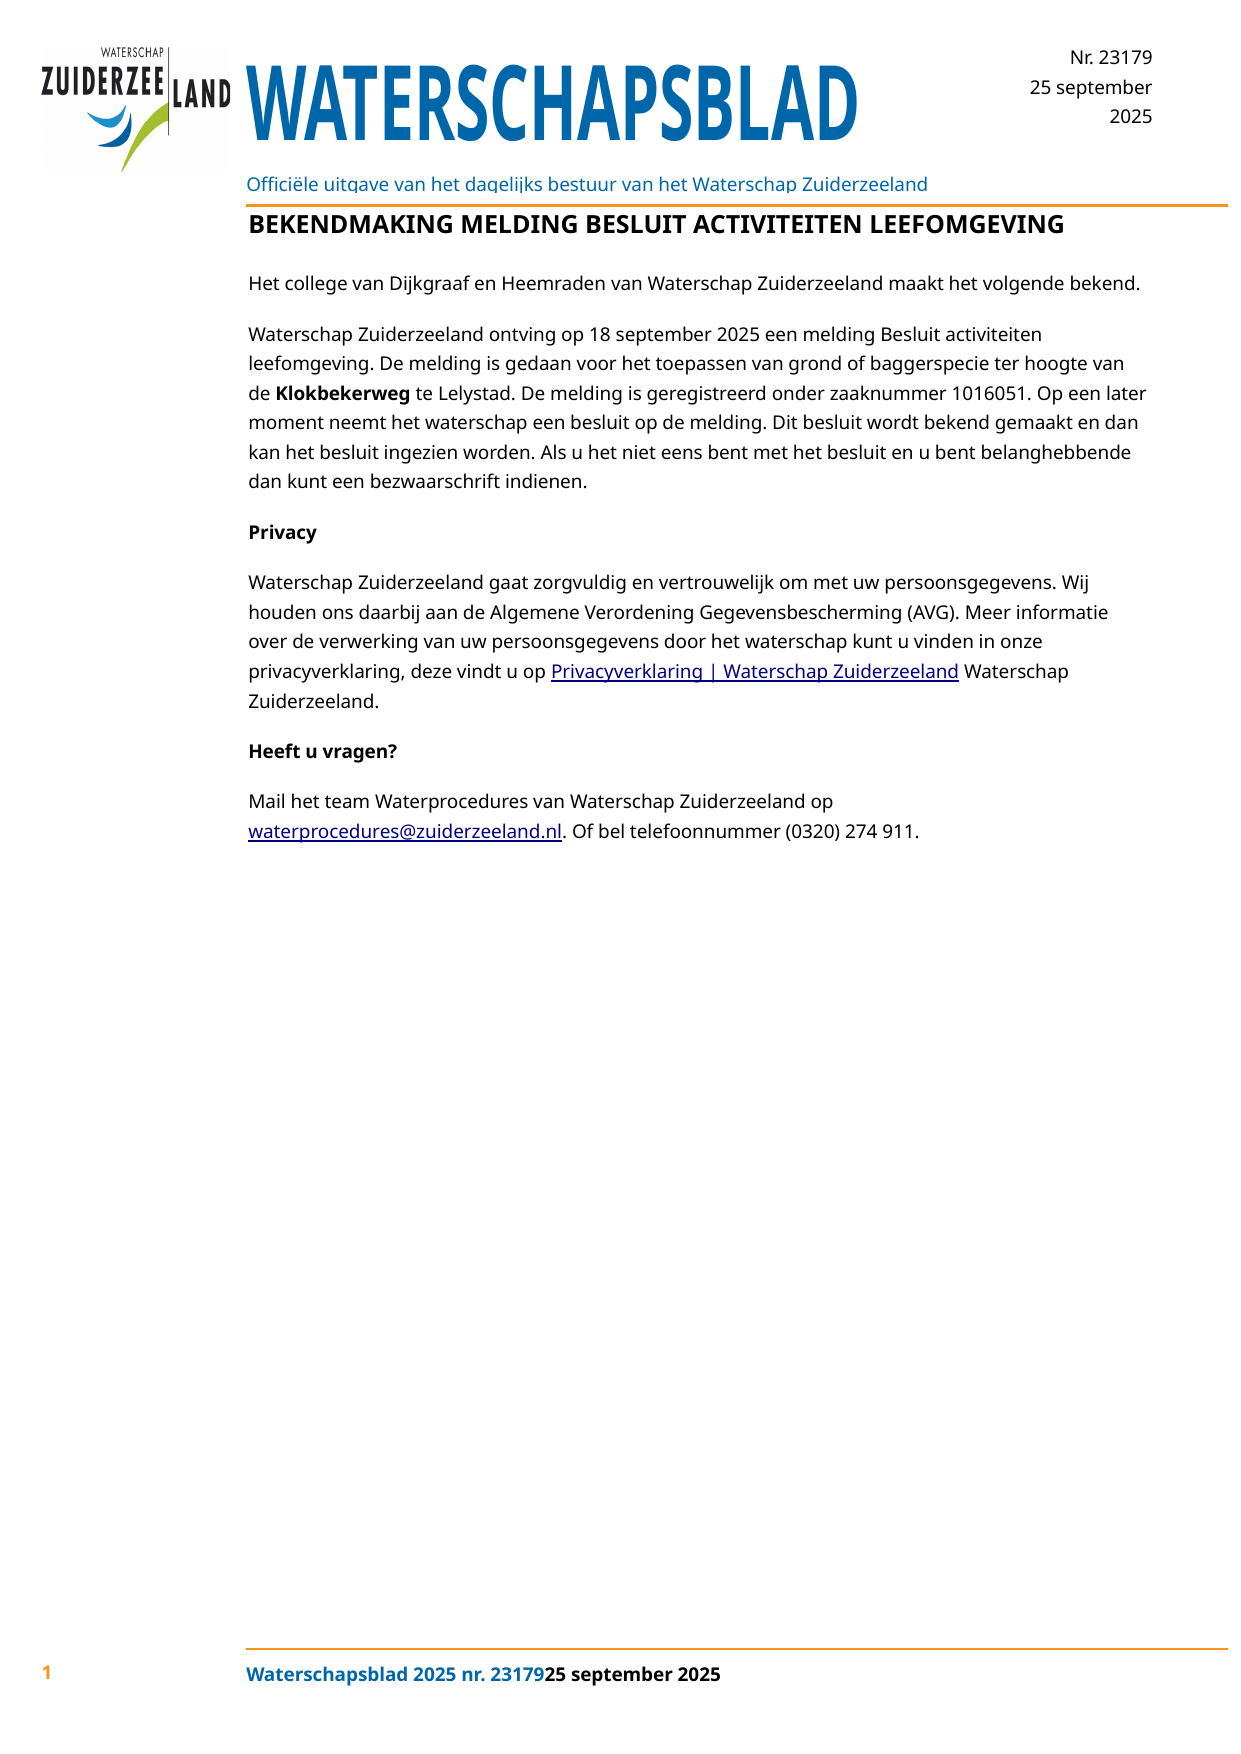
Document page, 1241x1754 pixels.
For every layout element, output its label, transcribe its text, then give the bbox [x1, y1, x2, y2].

picture [41, 47, 231, 172]
text Mail het team Waterprocedures van Waterschap Zuiderzeeland op waterprocedures@zuiderzeeland.nl. Of bel telefoonnummer (0320) 274 911. [248, 789, 1152, 844]
text Waterschap Zuiderzeeland gaat zorgvuldig en vertrouwelijk om met uw persoonsgegevens. Wij houden ons daarbij aan de Algemene Verordening Gegevensbescherming (AVG). Meer informatie over de verwerking van uw persoonsgegevens door het waterschap kunt u vinden in onze privacyverklaring, deze vindt u op Privacyverklaring | Waterschap Zuiderzeeland Waterschap Zuiderzeeland. [248, 569, 1152, 713]
text Waterschap Zuiderzeeland ontving op 18 september 2025 een melding Besluit activiteiten leefomgeving. De melding is gedaan voor het toepassen van grond of baggerspecie ter hoogte van de Klokbekerweg te Lelystad. De melding is geregistreerd onder zaaknummer 1016051. Op een later moment neemt het waterschap een besluit op de melding. Dit besluit wordt bekend gemaakt en dan kan het besluit ingezien worden. Als u het niet eens bent met het besluit en u bent belanghebbende dan kunt een bezwaarschrift indienen. [248, 321, 1152, 494]
text BEKENDMAKING MELDING BESLUIT ACTIVITEITEN LEEFOMGEVING [248, 207, 1152, 241]
text Het college van Dijkgraaf en Heemraden van Waterschap Zuiderzeeland maakt het volgende bekend. [248, 270, 1152, 296]
text Privacy [248, 519, 1152, 545]
text Heeft u vragen? [248, 738, 1152, 764]
